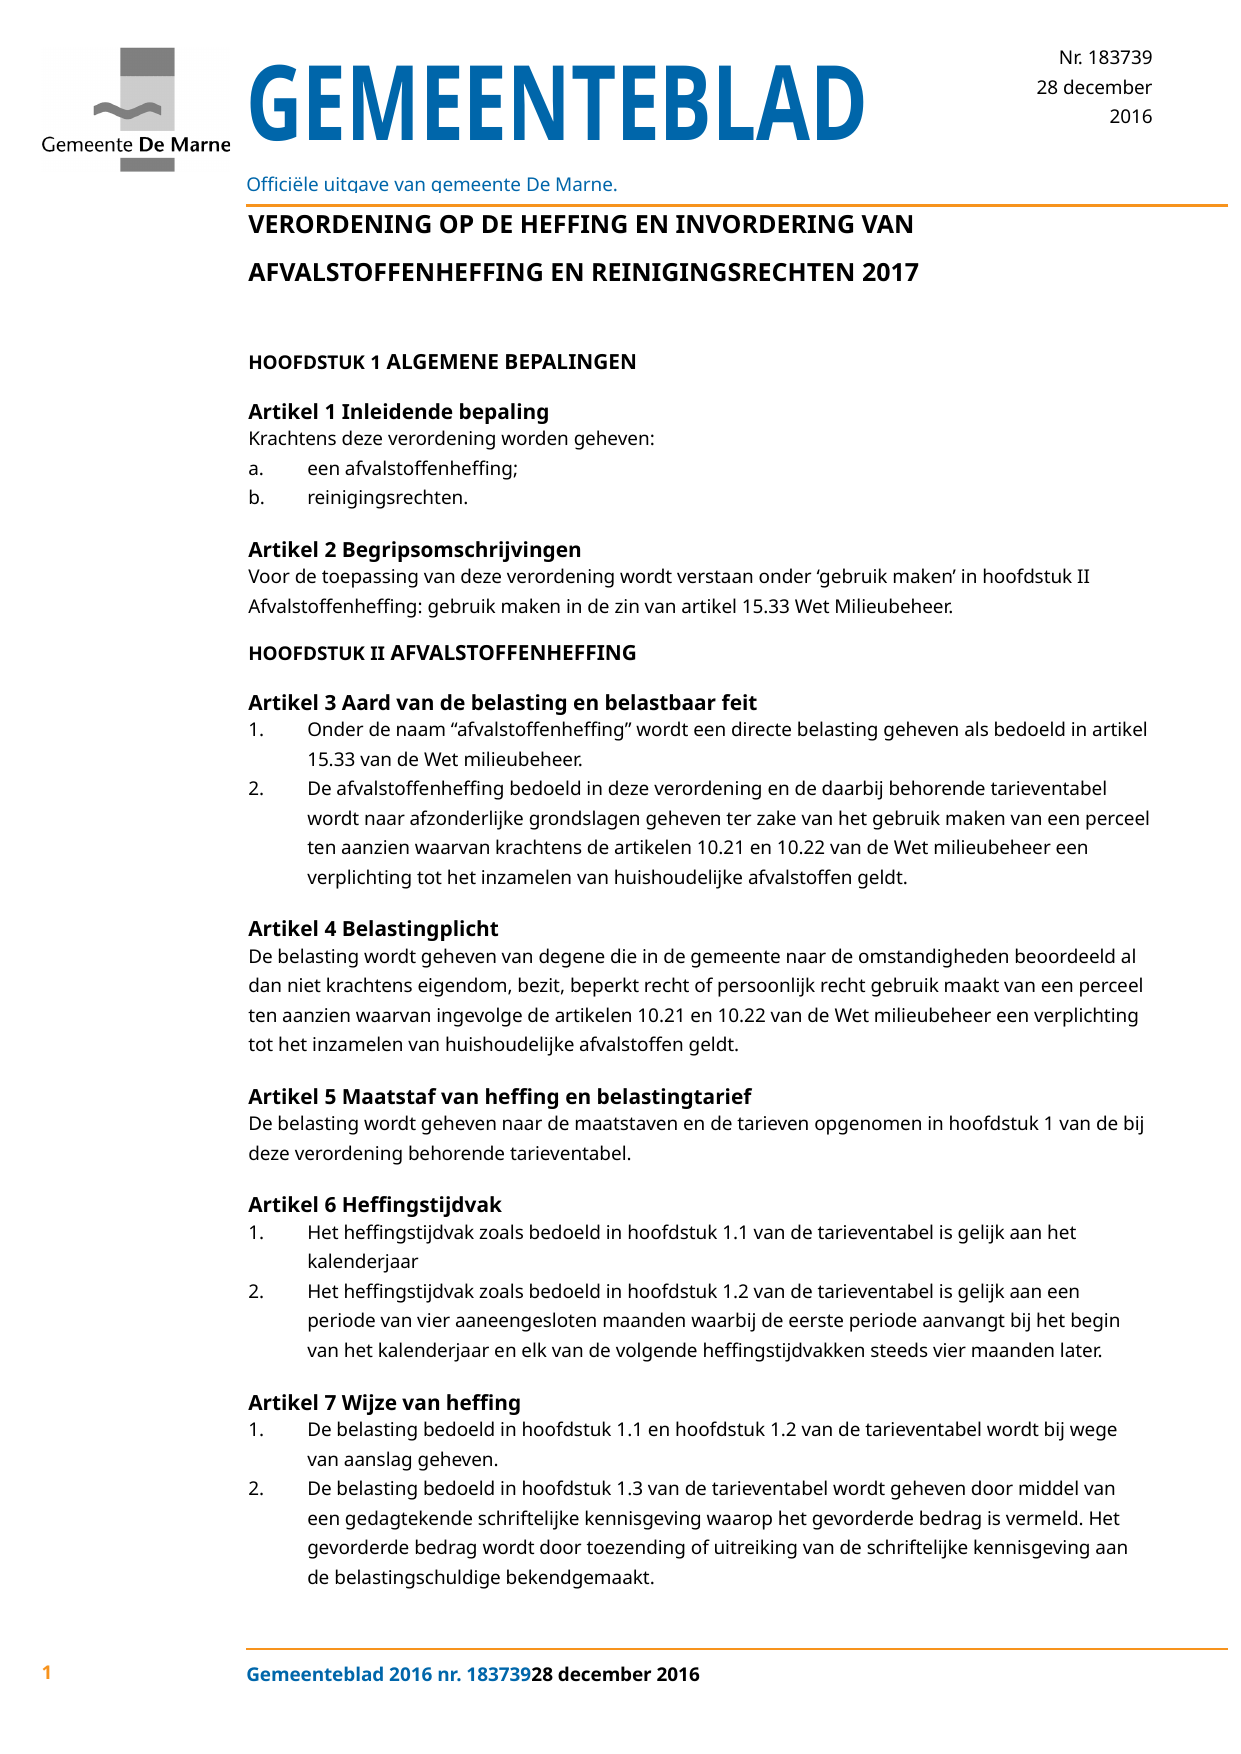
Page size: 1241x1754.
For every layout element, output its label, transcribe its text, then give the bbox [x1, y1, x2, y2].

list Het heffingstijdvak zoals bedoeld in hoofdstuk 1.1 van de tarieventabel is gelijk aan het kalenderjaar [248, 1219, 1152, 1274]
list Onder de naam “afvalstoffenheffing” wordt een directe belasting geheven als bedoeld in artikel 15.33 van de Wet milieubeheer. [248, 716, 1152, 771]
text Krachtens deze verordening worden geheven: [248, 425, 1152, 451]
text Artikel 2 Begripsomschrijvingen [248, 535, 1152, 563]
list De belasting bedoeld in hoofdstuk 1.3 van de tarieventabel wordt geheven door middel van een gedagtekende schriftelijke kennisgeving waarop het gevorderde bedrag is vermeld. Het gevorderde bedrag wordt door toezending of uitreiking van de schriftelijke kennisgeving aan de belastingschuldige bekendgemaakt. [248, 1475, 1152, 1590]
list De belasting bedoeld in hoofdstuk 1.1 en hoofdstuk 1.2 van de tarieventabel wordt bij wege van aanslag geheven. [248, 1416, 1152, 1471]
text HOOFDSTUK 1 ALGEMENE BEPALINGEN [248, 347, 1152, 376]
text Artikel 6 Heffingstijdvak [248, 1191, 1152, 1219]
text Artikel 4 Belastingplicht [248, 914, 1152, 943]
text Artikel 1 Inleidende bepaling [248, 397, 1152, 425]
list een afvalstoffenheffing; [248, 455, 1152, 481]
text Voor de toepassing van deze verordening wordt verstaan onder ‘gebruik maken’ in hoofdstuk II Afvalstoffenheffing: gebruik maken in de zin van artikel 15.33 Wet Milieubeheer. [248, 563, 1152, 618]
list reinigingsrechten. [248, 484, 1152, 510]
text Artikel 7 Wijze van heffing [248, 1388, 1152, 1416]
text Artikel 5 Maatstaf van heffing en belastingtarief [248, 1082, 1152, 1111]
list Het heffingstijdvak zoals bedoeld in hoofdstuk 1.2 van de tarieventabel is gelijk aan een periode van vier aaneengesloten maanden waarbij de eerste periode aanvangt bij het begin van het kalenderjaar en elk van de volgende heffingstijdvakken steeds vier maanden later. [248, 1278, 1152, 1363]
list De afvalstoffenheffing bedoeld in deze verordening en de daarbij behorende tarieventabel wordt naar afzonderlijke grondslagen geheven ter zake van het gebruik maken van een perceel ten aanzien waarvan krachtens de artikelen 10.21 en 10.22 van de Wet milieubeheer een verplichting tot het inzamelen van huishoudelijke afvalstoffen geldt. [248, 775, 1152, 890]
text VERORDENING OP DE HEFFING EN INVORDERING VAN AFVALSTOFFENHEFFING EN REINIGINGSRECHTEN 2017 [248, 207, 1152, 288]
text De belasting wordt geheven naar de maatstaven en de tarieven opgenomen in hoofdstuk 1 van de bij deze verordening behorende tarieventabel. [248, 1111, 1152, 1166]
text De belasting wordt geheven van degene die in de gemeente naar de omstandigheden beoordeeld al dan niet krachtens eigendom, bezit, beperkt recht of persoonlijk recht gebruik maakt van een perceel ten aanzien waarvan ingevolge de artikelen 10.21 en 10.22 van de Wet milieubeheer een verplichting tot het inzamelen van huishoudelijke afvalstoffen geldt. [248, 943, 1152, 1057]
text HOOFDSTUK II AFVALSTOFFENHEFFING [248, 638, 1152, 667]
picture [41, 47, 231, 172]
text Artikel 3 Aard van de belasting en belastbaar feit [248, 688, 1152, 716]
